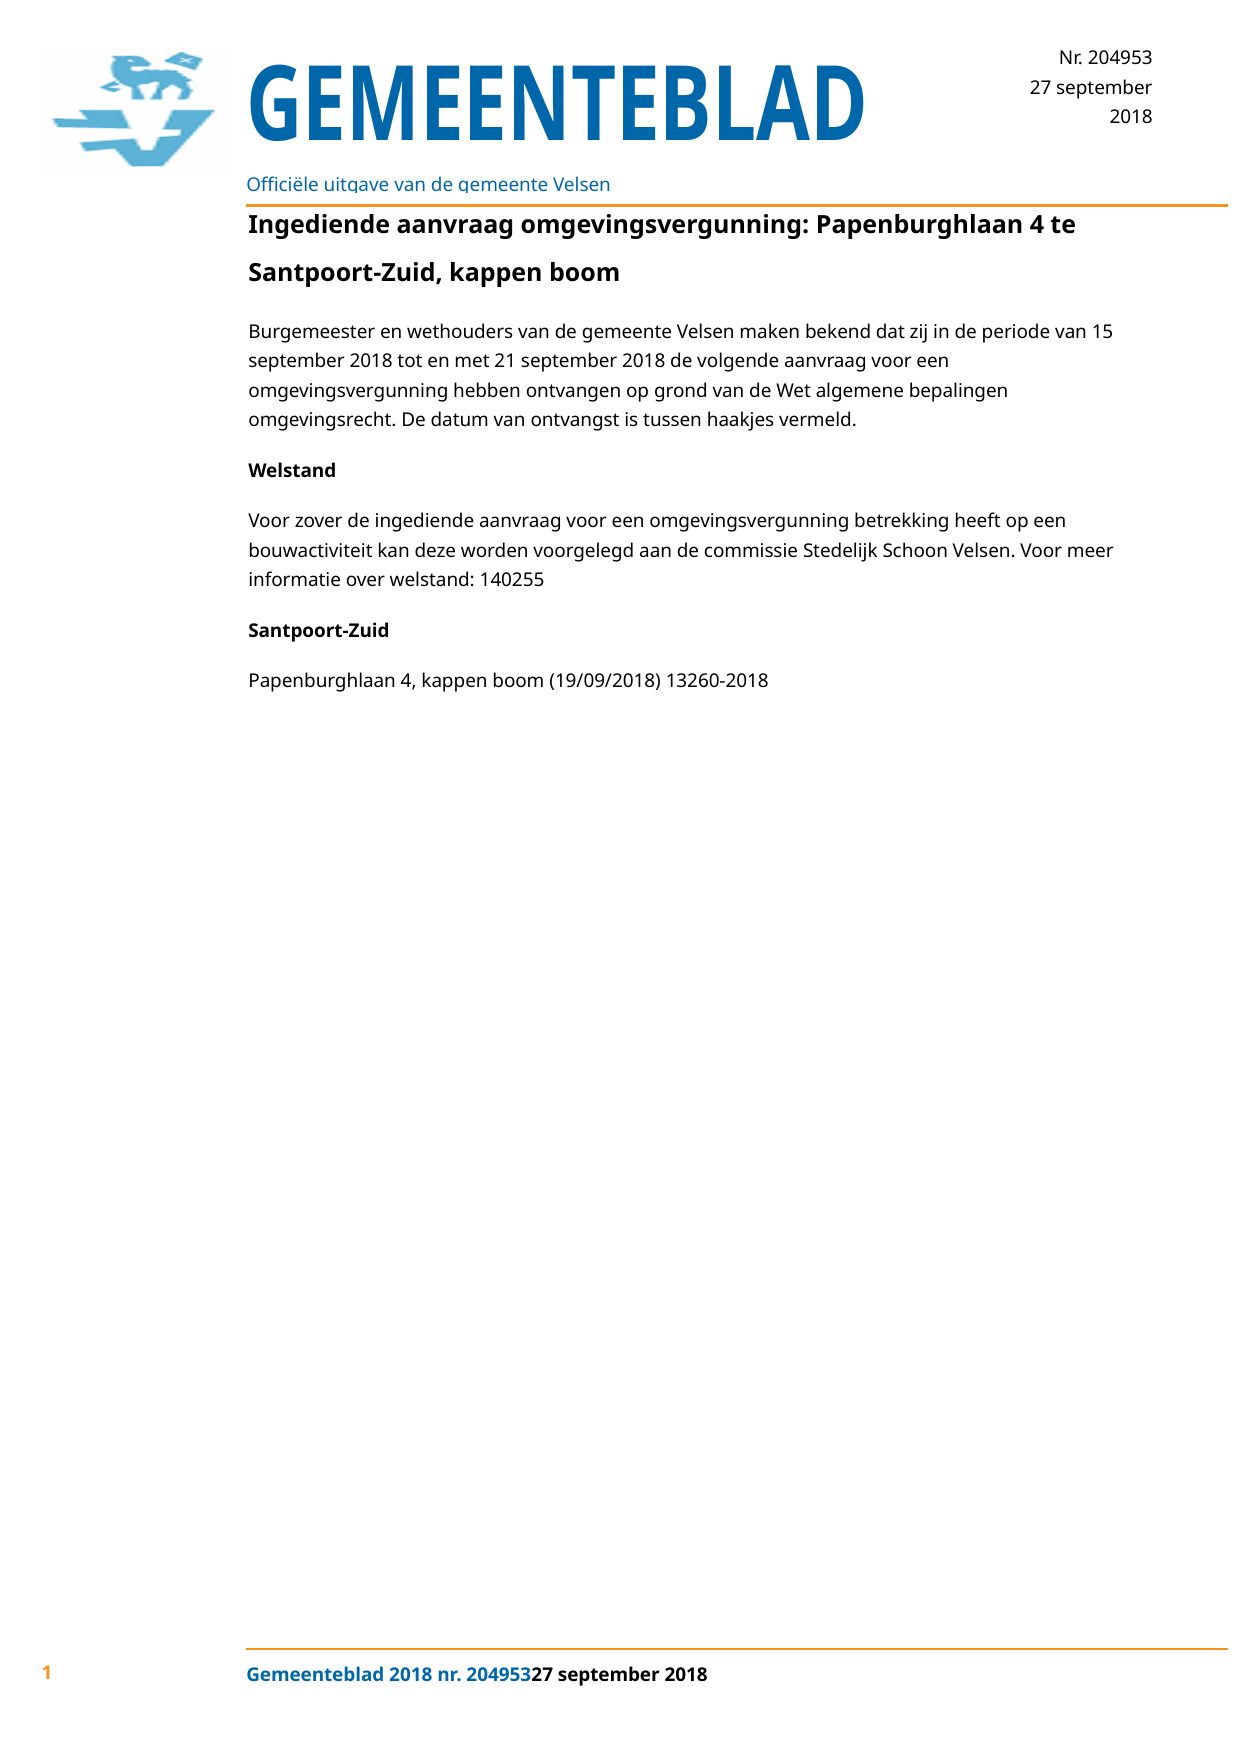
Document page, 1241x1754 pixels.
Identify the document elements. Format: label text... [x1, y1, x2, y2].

text Papenburghlaan 4, kappen boom (19/09/2018) 13260-2018 [248, 667, 1152, 693]
text Ingediende aanvraag omgevingsvergunning: Papenburghlaan 4 te Santpoort-Zuid, kappen boom [248, 207, 1152, 288]
text Santpoort-Zuid [248, 617, 1152, 643]
text Voor zover de ingediende aanvraag voor een omgevingsvergunning betrekking heeft op een bouwactiviteit kan deze worden voorgelegd aan de commissie Stedelijk Schoon Velsen. Voor meer informatie over welstand: 140255 [248, 507, 1152, 592]
picture [41, 47, 231, 172]
text Burgemeester en wethouders van de gemeente Velsen maken bekend dat zij in de periode van 15 september 2018 tot en met 21 september 2018 de volgende aanvraag voor een omgevingsvergunning hebben ontvangen op grond van de Wet algemene bepalingen omgevingsrecht. De datum van ontvangst is tussen haakjes vermeld. [248, 318, 1152, 432]
text Welstand [248, 457, 1152, 483]
